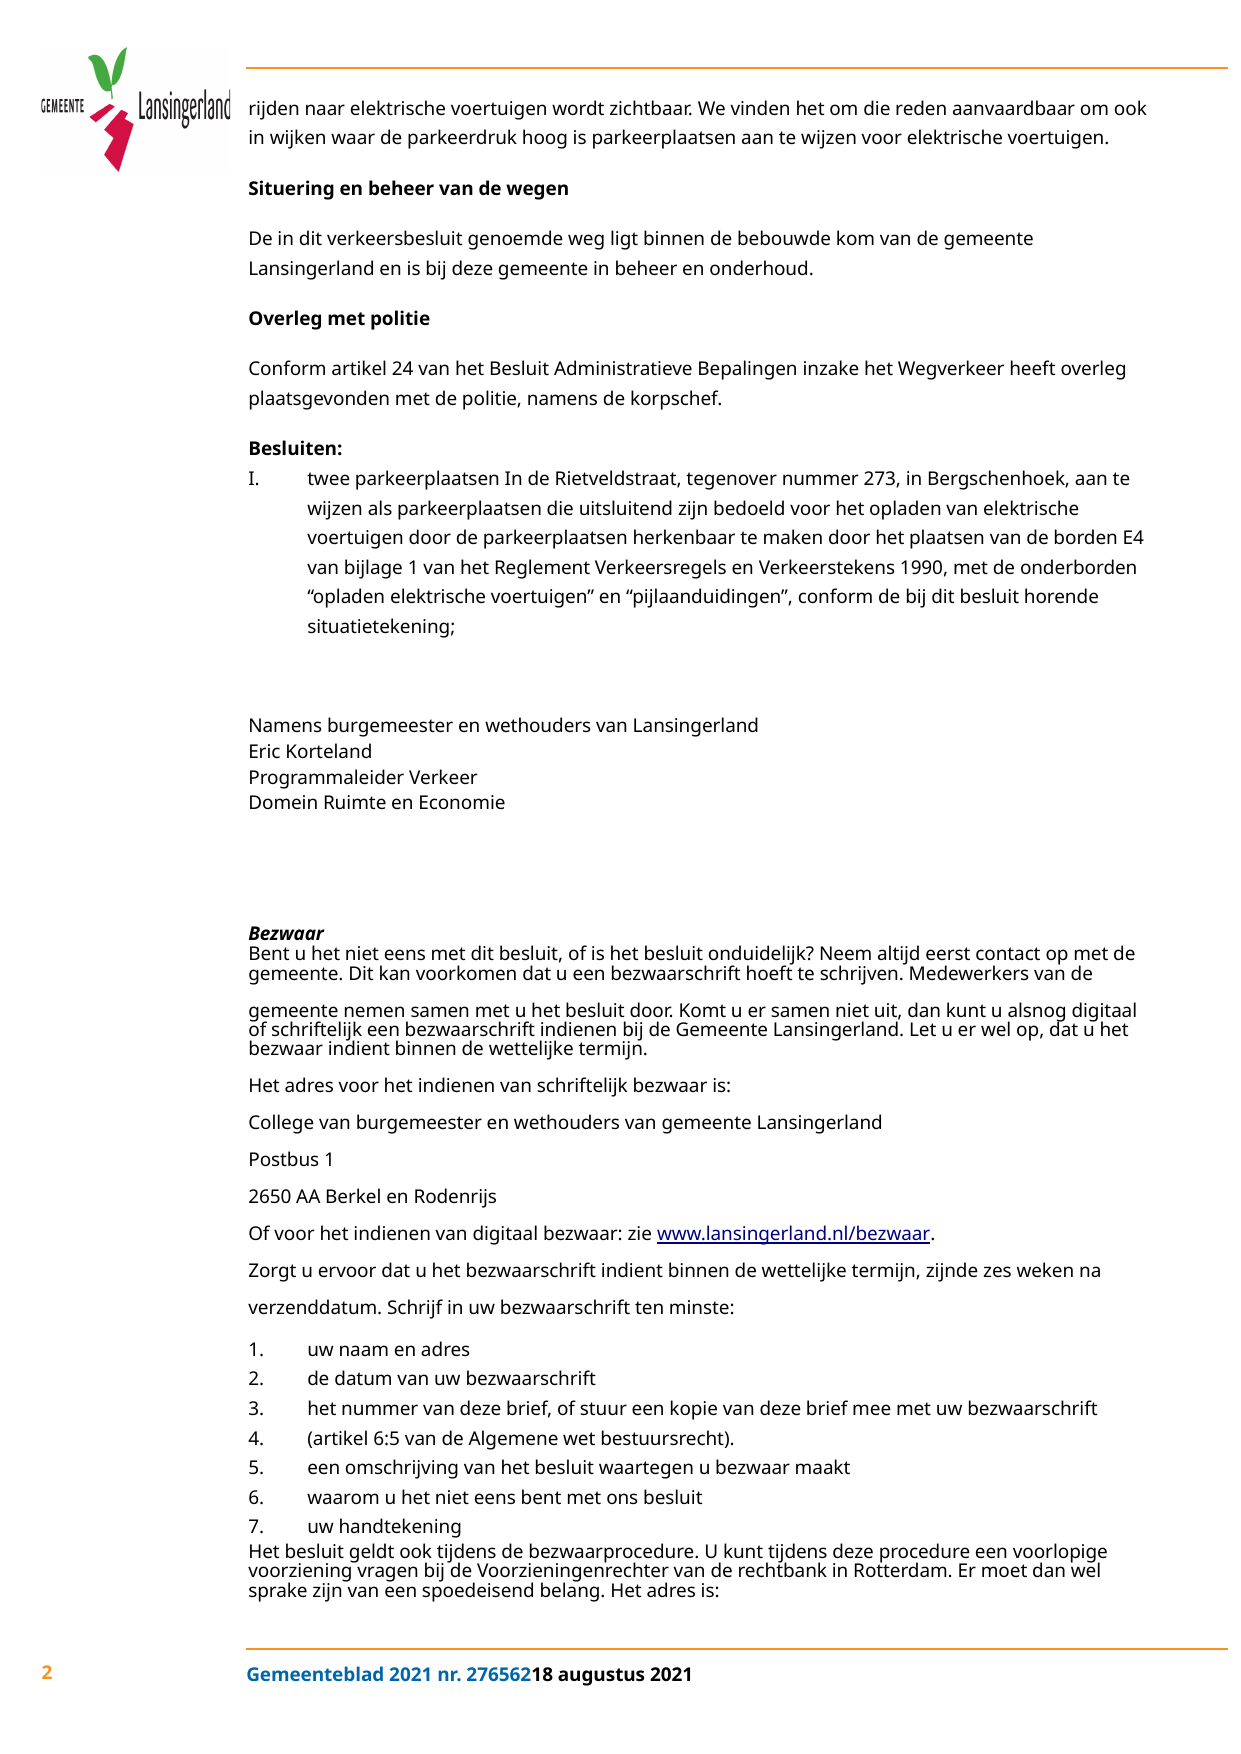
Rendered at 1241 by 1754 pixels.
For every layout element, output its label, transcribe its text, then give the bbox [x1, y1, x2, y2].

text rijden naar elektrische voertuigen wordt zichtbaar. We vinden het om die reden aanvaardbaar om ook in wijken waar de parkeerdruk hoog is parkeerplaatsen aan te wijzen voor elektrische voertuigen. [248, 95, 1152, 150]
text Namens burgemeester en wethouders van Lansingerland [248, 712, 1152, 738]
text Zorgt u ervoor dat u het bezwaarschrift indient binnen de wettelijke termijn, zijnde zes weken na [248, 1262, 1152, 1281]
text Overleg met politie [248, 305, 1152, 331]
list twee parkeerplaatsen In de Rietveldstraat, tegenover nummer 273, in Bergschenhoek, aan te wijzen als parkeerplaatsen die uitsluitend zijn bedoeld voor het opladen van elektrische voertuigen door de parkeerplaatsen herkenbaar te maken door het plaatsen van de borden E4 van bijlage 1 van het Reglement Verkeersregels en Verkeerstekens 1990, met de onderborden “opladen elektrische voertuigen” en “pijlaanduidingen”, conform de bij dit besluit horende situatietekening; [248, 465, 1152, 639]
text Eric Korteland [248, 738, 1152, 764]
text verzenddatum. Schrijf in uw bezwaarschrift ten minste: [248, 1299, 1152, 1318]
text 2650 AA Berkel en Rodenrijs [248, 1188, 1152, 1207]
text College van burgemeester en wethouders van gemeente Lansingerland [248, 1114, 1152, 1133]
list uw handtekening [248, 1513, 1152, 1539]
list een omschrijving van het besluit waartegen u bezwaar maakt [248, 1454, 1152, 1480]
list uw naam en adres [248, 1336, 1152, 1362]
list (artikel 6:5 van de Algemene wet bestuursrecht). [248, 1425, 1152, 1451]
text Bent u het niet eens met dit besluit, of is het besluit onduidelijk? Neem altijd eerst contact op met de gemeente. Dit kan voorkomen dat u een bezwaarschrift hoeft te schrijven. Medewerkers van de [248, 945, 1152, 984]
text Het adres voor het indienen van schriftelijk bezwaar is: [248, 1077, 1152, 1096]
text Programmaleider Verkeer [248, 764, 1152, 789]
text Conform artikel 24 van het Besluit Administratieve Bepalingen inzake het Wegverkeer heeft overleg plaatsgevonden met de politie, namens de korpschef. [248, 356, 1152, 411]
list de datum van uw bezwaarschrift [248, 1366, 1152, 1391]
text gemeente nemen samen met u het besluit door. Komt u er samen niet uit, dan kunt u alsnog digitaal of schriftelijk een bezwaarschrift indienen bij de Gemeente Lansingerland. Let u er wel op, dat u het bezwaar indient binnen de wettelijke termijn. [248, 1002, 1152, 1059]
text Bezwaar [248, 920, 1152, 945]
text Postbus 1 [248, 1151, 1152, 1170]
list het nummer van deze brief, of stuur een kopie van deze brief mee met uw bezwaarschrift [248, 1395, 1152, 1421]
picture [41, 47, 231, 172]
text Besluiten: [248, 436, 1152, 461]
text Of voor het indienen van digitaal bezwaar: zie www.lansingerland.nl/bezwaar. [248, 1225, 1152, 1244]
text De in dit verkeersbesluit genoemde weg ligt binnen de bebouwde kom van de gemeente Lansingerland en is bij deze gemeente in beheer en onderhoud. [248, 225, 1152, 281]
text Het besluit geldt ook tijdens de bezwaarprocedure. U kunt tijdens deze procedure een voorlopige voorziening vragen bij de Voorzieningenrechter van de rechtbank in Rotterdam. Er moet dan wel sprake zijn van een spoedeisend belang. Het adres is: [248, 1543, 1152, 1601]
text Domein Ruimte en Economie [248, 789, 1152, 815]
list waarom u het niet eens bent met ons besluit [248, 1484, 1152, 1510]
text Situering en beheer van de wegen [248, 175, 1152, 201]
